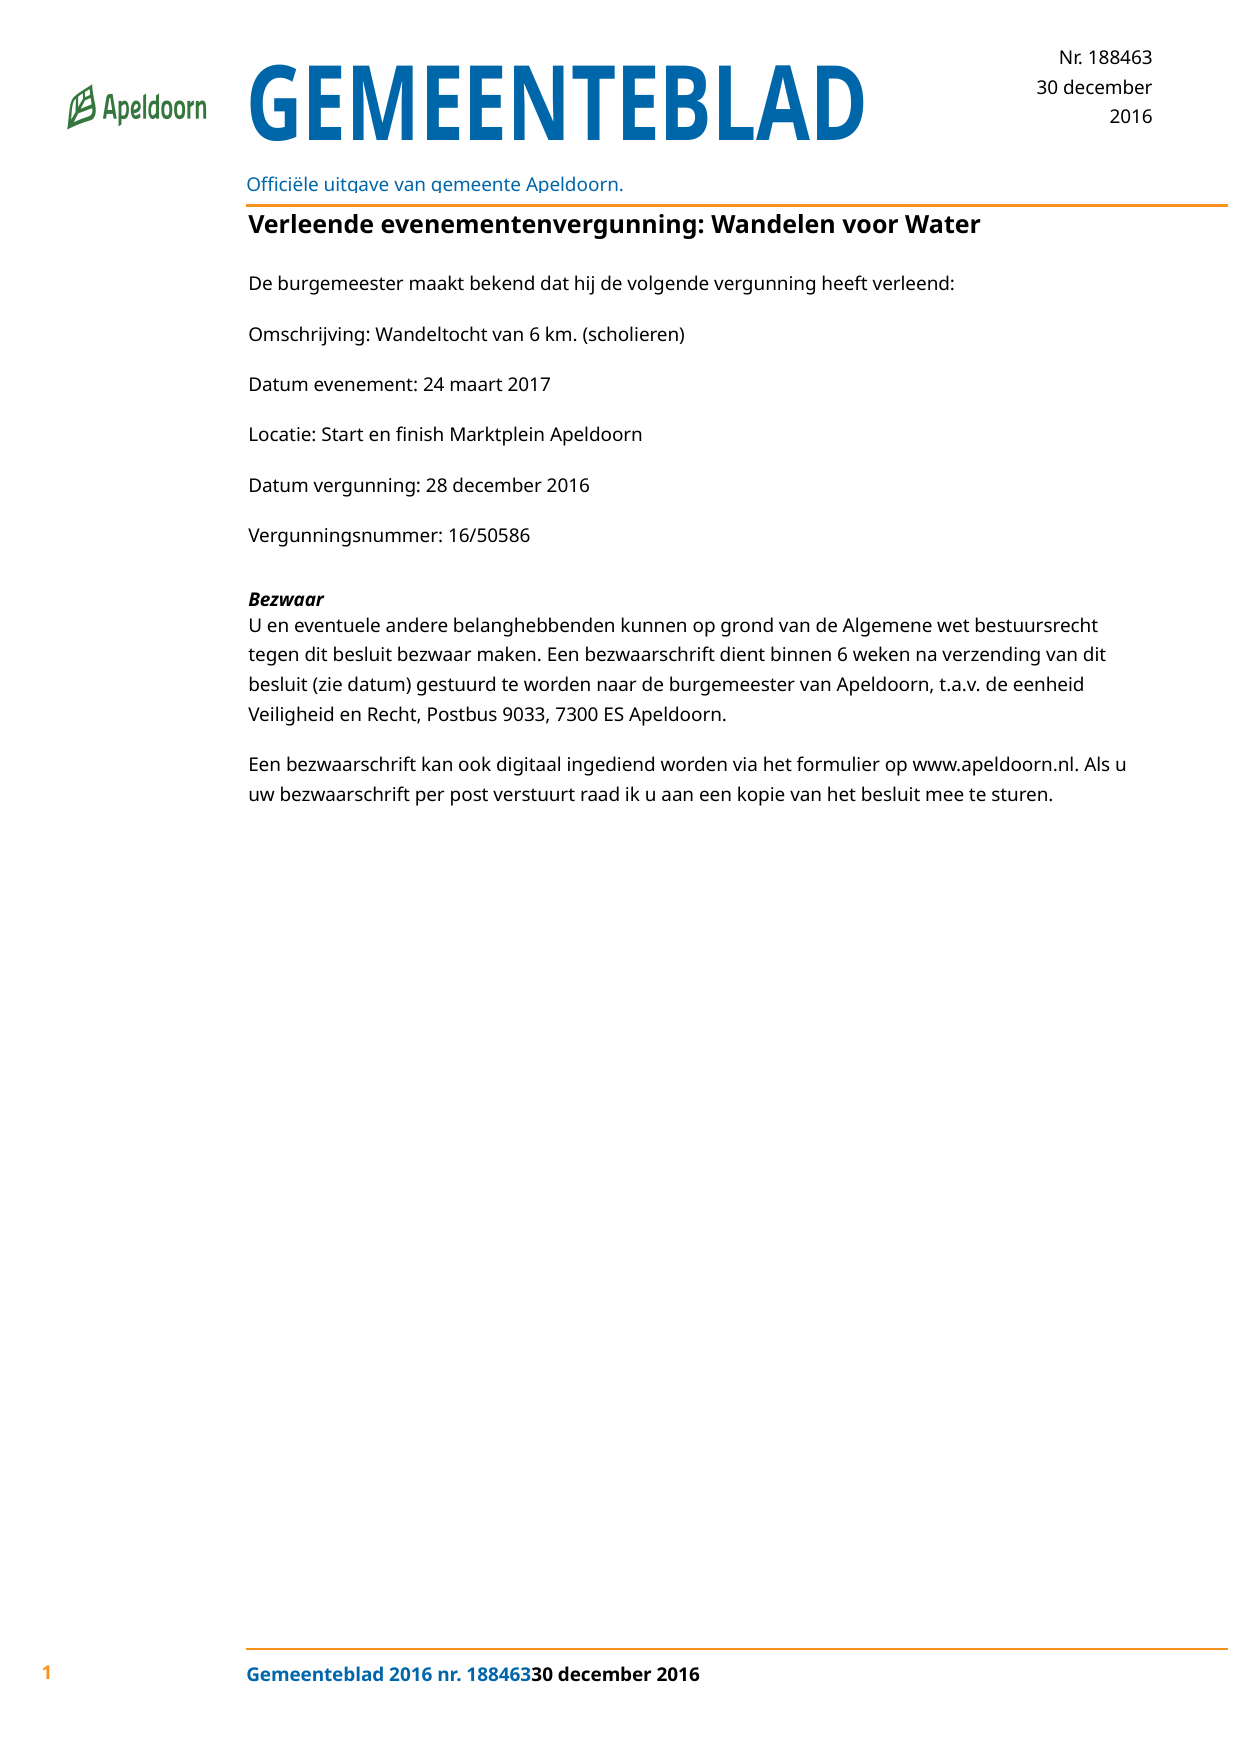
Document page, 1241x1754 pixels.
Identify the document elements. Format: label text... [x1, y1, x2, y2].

text Locatie: Start en finish Marktplein Apeldoorn [248, 422, 1152, 447]
text Vergunningsnummer: 16/50586 [248, 522, 1152, 548]
text U en eventuele andere belanghebbenden kunnen op grond van de Algemene wet bestuursrecht tegen dit besluit bezwaar maken. Een bezwaarschrift dient binnen 6 weken na verzending van dit besluit (zie datum) gestuurd te worden naar de burgemeester van Apeldoorn, t.a.v. de eenheid Veiligheid en Recht, Postbus 9033, 7300 ES Apeldoorn. [248, 612, 1152, 727]
text Verleende evenementenvergunning: Wandelen voor Water [248, 207, 1152, 241]
text Bezwaar [248, 586, 1152, 612]
text Een bezwaarschrift kan ook digitaal ingediend worden via het formulier op www.apeldoorn.nl. Als u uw bezwaarschrift per post verstuurt raad ik u aan een kopie van het besluit mee te sturen. [248, 751, 1152, 807]
text Datum evenement: 24 maart 2017 [248, 371, 1152, 397]
text Omschrijving: Wandeltocht van 6 km. (scholieren) [248, 321, 1152, 346]
text De burgemeester maakt bekend dat hij de volgende vergunning heeft verleend: [248, 270, 1152, 296]
picture [41, 47, 231, 172]
text Datum vergunning: 28 december 2016 [248, 472, 1152, 498]
